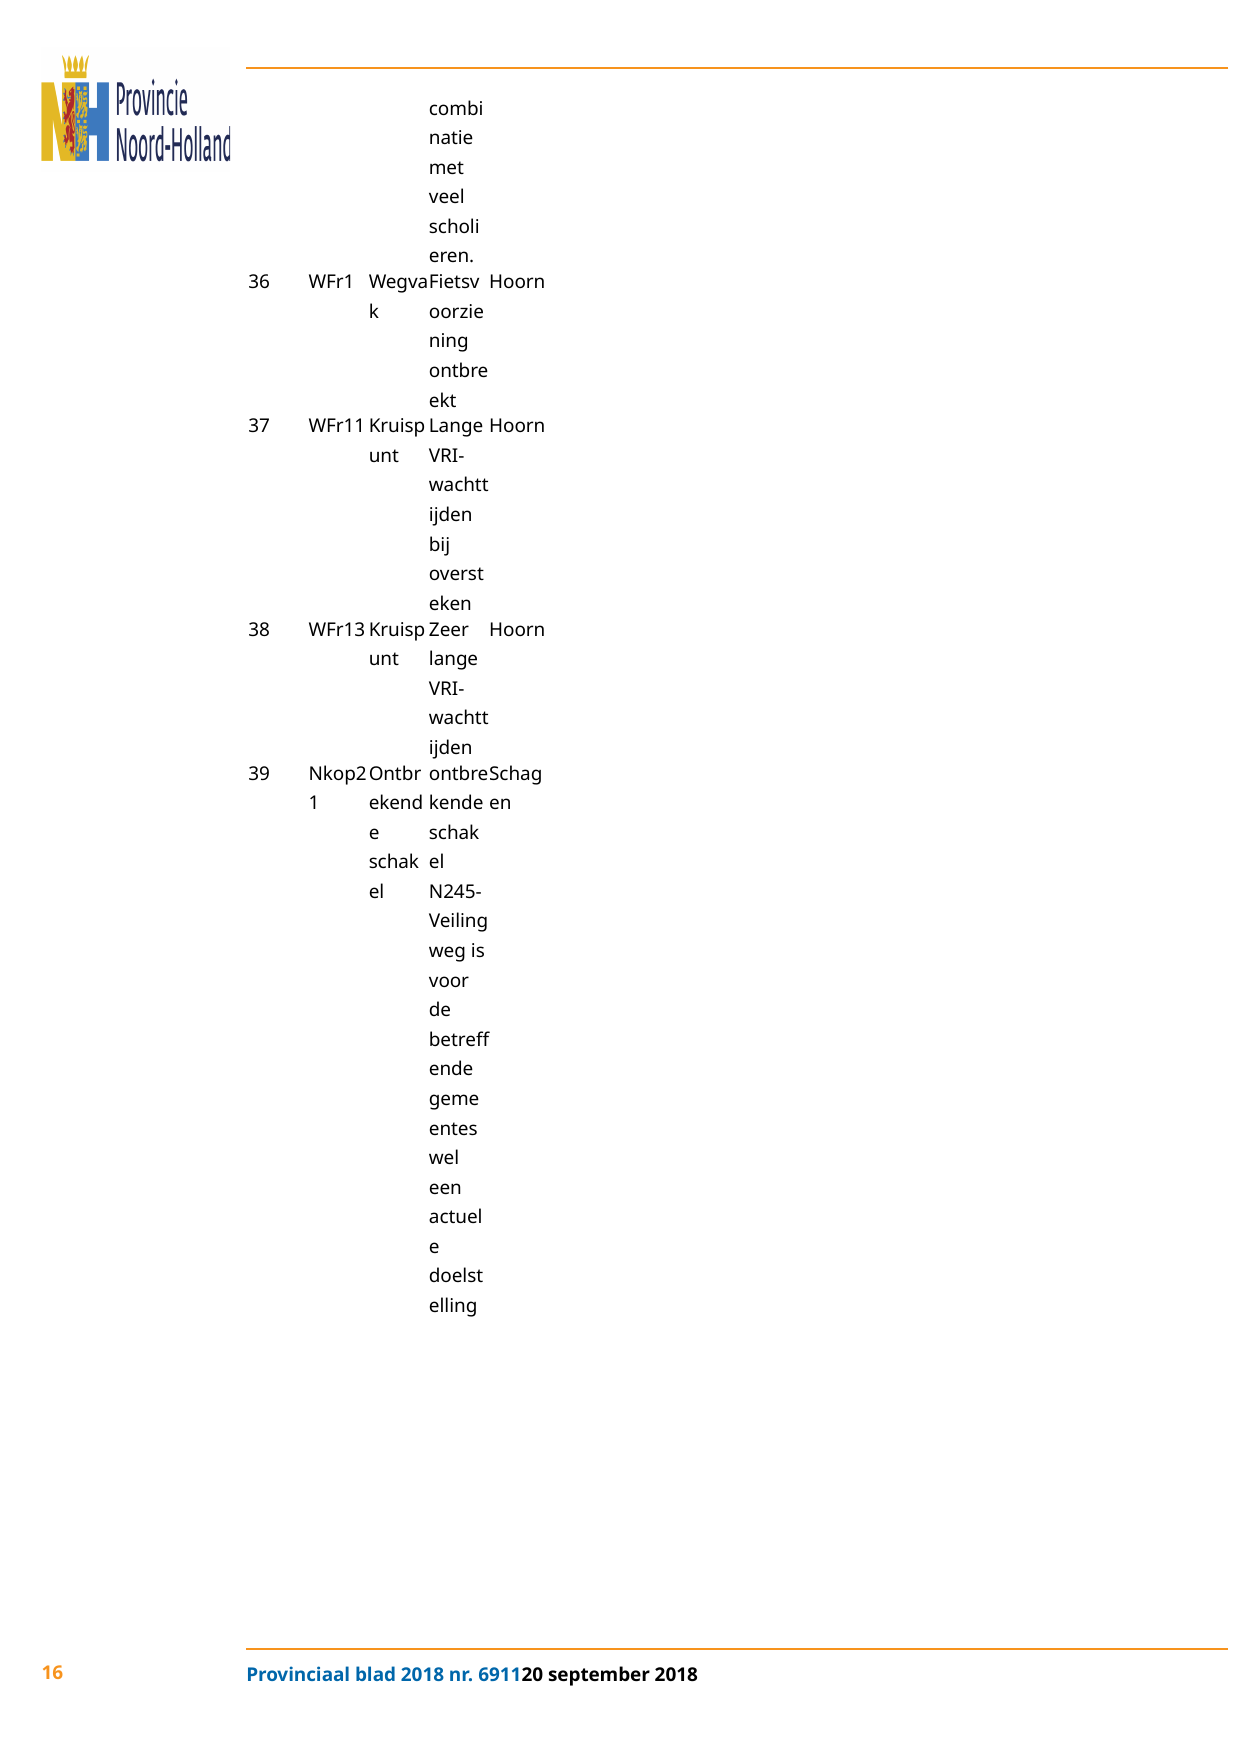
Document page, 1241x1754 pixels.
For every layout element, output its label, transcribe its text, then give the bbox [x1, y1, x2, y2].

table_cell [489, 95, 549, 268]
table_cell combinatie met veel scholieren. [429, 95, 489, 268]
table_cell Ontbrekende schakel [369, 760, 429, 1318]
picture [41, 47, 231, 172]
table_cell Hoorn [489, 269, 549, 412]
table_cell [248, 95, 308, 268]
table_cell [369, 95, 429, 268]
table_cell 36 [248, 269, 308, 412]
table_cell Hoorn [489, 616, 549, 760]
table_cell Fietsvoorziening ontbreekt [429, 269, 489, 412]
table_cell WFr11 [308, 413, 368, 616]
table_cell 39 [248, 760, 308, 1318]
table_cell Kruispunt [369, 413, 429, 616]
table_cell WFr13 [308, 616, 368, 760]
table_cell WFr1 [308, 269, 368, 412]
table_cell Wegvak [369, 269, 429, 412]
table_cell [308, 95, 368, 268]
table_cell 37 [248, 413, 308, 616]
table_cell Hoorn [489, 413, 549, 616]
table_cell ontbrekende schakel N245-Veilingweg is voor de betreffende gemeentes wel een actuele doelstelling [429, 760, 489, 1318]
table_cell Nkop21 [308, 760, 368, 1318]
table_cell Lange VRI-wachttijden bij oversteken [429, 413, 489, 616]
table_cell Zeer lange VRI-wachttijden [429, 616, 489, 760]
table_cell Kruispunt [369, 616, 429, 760]
table_cell Schagen [489, 760, 549, 1318]
table_cell 38 [248, 616, 308, 760]
